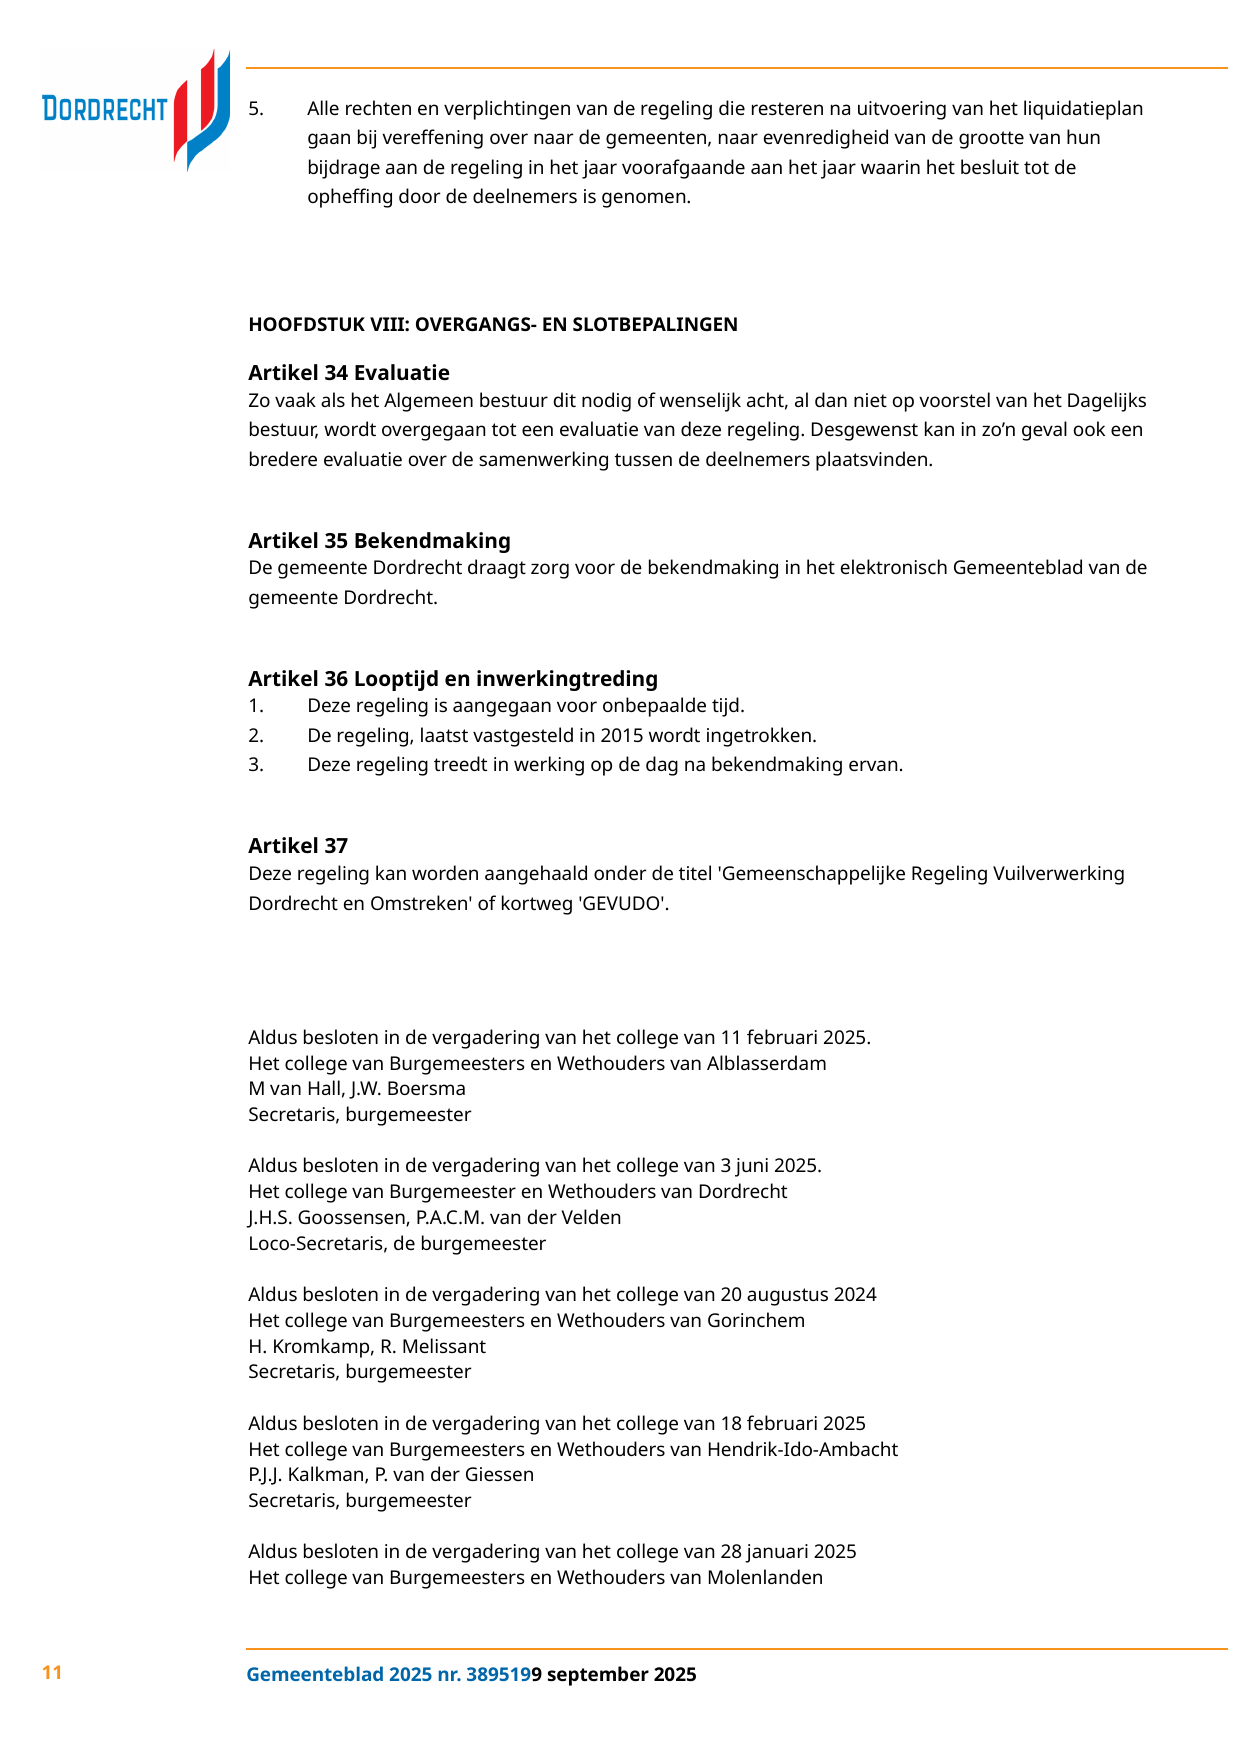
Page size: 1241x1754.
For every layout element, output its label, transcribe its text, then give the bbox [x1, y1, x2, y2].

text Secretaris, burgemeester [248, 1358, 1152, 1384]
text Artikel 36 Looptijd en inwerkingtreding [248, 664, 1152, 692]
text Aldus besloten in de vergadering van het college van 28 januari 2025 [248, 1539, 1152, 1564]
text Artikel 37 [248, 832, 1152, 860]
text Zo vaak als het Algemeen bestuur dit nodig of wenselijk acht, al dan niet op voorstel van het Dagelijks bestuur, wordt overgegaan tot een evaluatie van deze regeling. Desgewenst kan in zo’n geval ook een bredere evaluatie over de samenwerking tussen de deelnemers plaatsvinden. [248, 387, 1152, 472]
text Secretaris, burgemeester [248, 1101, 1152, 1127]
text Aldus besloten in de vergadering van het college van 20 augustus 2024 [248, 1281, 1152, 1307]
text Het college van Burgemeesters en Wethouders van Hendrik-Ido-Ambacht [248, 1436, 1152, 1461]
list Alle rechten en verplichtingen van de regeling die resteren na uitvoering van het liquidatieplan gaan bij vereffening over naar de gemeenten, naar evenredigheid van de grootte van hun bijdrage aan de regeling in het jaar voorafgaande aan het jaar waarin het besluit tot de opheffing door de deelnemers is genomen. [248, 95, 1152, 209]
text M van Hall, J.W. Boersma [248, 1076, 1152, 1101]
text Het college van Burgemeester en Wethouders van Dordrecht [248, 1178, 1152, 1204]
list De regeling, laatst vastgesteld in 2015 wordt ingetrokken. [248, 722, 1152, 748]
picture [41, 47, 231, 172]
text De gemeente Dordrecht draagt zorg voor de bekendmaking in het elektronisch Gemeenteblad van de gemeente Dordrecht. [248, 554, 1152, 610]
text Secretaris, burgemeester [248, 1487, 1152, 1513]
list Deze regeling treedt in werking op de dag na bekendmaking ervan. [248, 752, 1152, 777]
text Het college van Burgemeesters en Wethouders van Molenlanden [248, 1564, 1152, 1590]
text J.H.S. Goossensen, P.A.C.M. van der Velden [248, 1204, 1152, 1230]
text Het college van Burgemeesters en Wethouders van Gorinchem [248, 1307, 1152, 1333]
text Loco-Secretaris, de burgemeester [248, 1230, 1152, 1256]
text H. Kromkamp, R. Melissant [248, 1333, 1152, 1358]
text Aldus besloten in de vergadering van het college van 3 juni 2025. [248, 1153, 1152, 1178]
text P.J.J. Kalkman, P. van der Giessen [248, 1461, 1152, 1487]
text Artikel 34 Evaluatie [248, 358, 1152, 387]
text Het college van Burgemeesters en Wethouders van Alblasserdam [248, 1050, 1152, 1076]
text HOOFDSTUK VIII: OVERGANGS- EN SLOTBEPALINGEN [248, 309, 1152, 338]
text Aldus besloten in de vergadering van het college van 11 februari 2025. [248, 1024, 1152, 1050]
text Deze regeling kan worden aangehaald onder de titel 'Gemeenschappelijke Regeling Vuilverwerking Dordrecht en Omstreken' of kortweg 'GEVUDO'. [248, 860, 1152, 915]
text Artikel 35 Bekendmaking [248, 526, 1152, 554]
text Aldus besloten in de vergadering van het college van 18 februari 2025 [248, 1410, 1152, 1436]
list Deze regeling is aangegaan voor onbepaalde tijd. [248, 692, 1152, 718]
